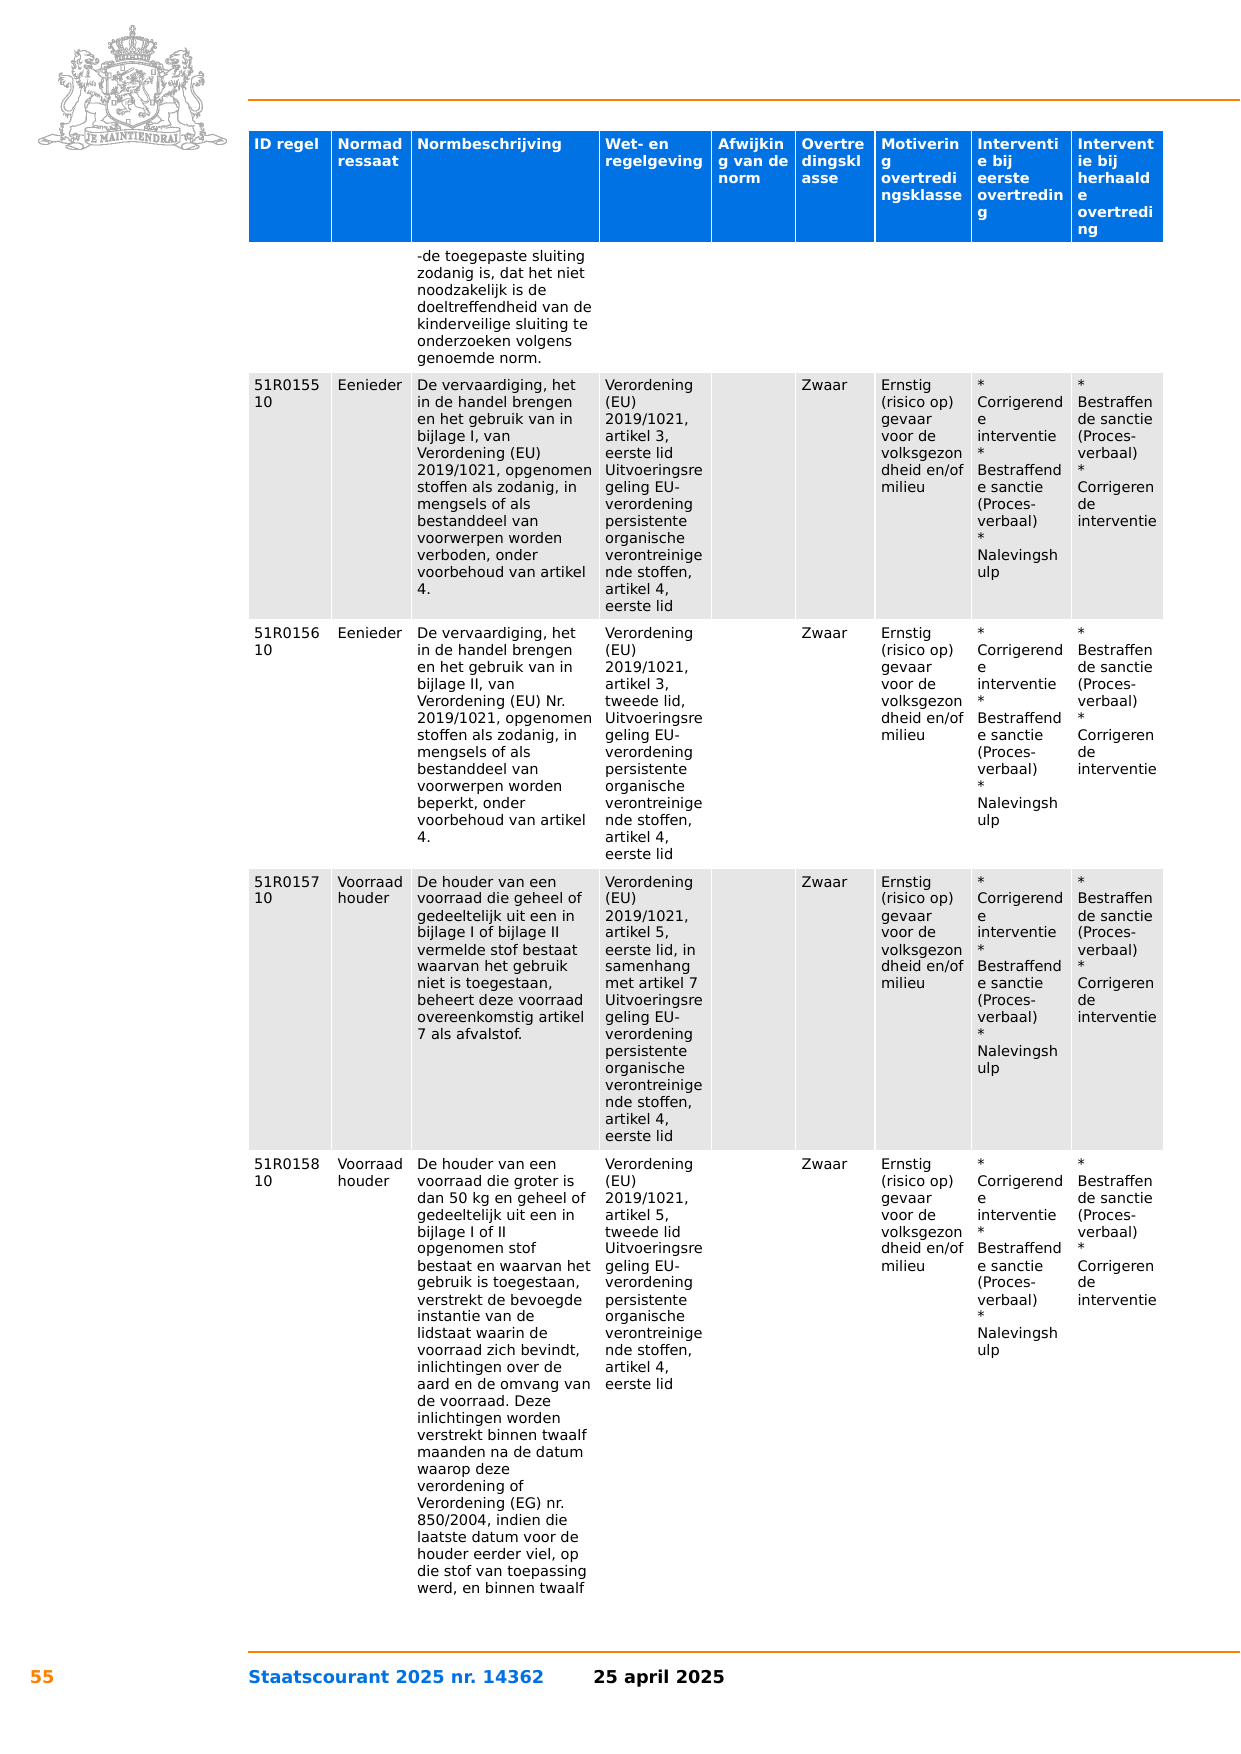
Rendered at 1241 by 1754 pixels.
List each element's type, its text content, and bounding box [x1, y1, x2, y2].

table_cell * Corrigerende interventie * Bestraffende sanctie (Proces-verbaal) * Nalevingshulp [972, 621, 1071, 868]
table_cell [712, 1151, 795, 1602]
table_header Interventie bij herhaalde overtreding [1072, 131, 1163, 242]
table_header Overtredingsklasse [796, 131, 874, 242]
table_cell * Bestraffende sanctie (Proces-verbaal) * Corrigerende interventie [1072, 869, 1163, 1150]
table_header Motivering overtredingsklasse [876, 131, 971, 242]
table_cell 51R015810 [249, 1151, 331, 1602]
table_cell * Bestraffende sanctie (Proces-verbaal) * Corrigerende interventie [1072, 621, 1163, 868]
table_cell Zwaar [796, 1151, 874, 1602]
table_cell [332, 243, 411, 371]
table_cell * Corrigerende interventie * Bestraffende sanctie (Proces-verbaal) * Nalevingshulp [972, 1151, 1071, 1602]
table_cell De vervaardiging, het in de handel brengen en het gebruik van in bijlage I, van Verordening (EU) 2019/1021, opgenomen stoffen als zodanig, in mengsels of als bestanddeel van voorwerpen worden verboden, onder voorbehoud van artikel 4. [412, 373, 599, 619]
table_cell Ernstig (risico op) gevaar voor de volksgezondheid en/of milieu [876, 621, 971, 868]
table_cell Zwaar [796, 621, 874, 868]
picture [38, 25, 227, 150]
table_header Normbeschrijving [412, 131, 599, 242]
table_cell Verordening (EU) 2019/1021, artikel 3, eerste lid Uitvoeringsregeling EU-verordening persistente organische verontreinigende stoffen, artikel 4, eerste lid [600, 373, 711, 619]
table_cell [972, 243, 1071, 371]
table_header Afwijking van de norm [712, 131, 795, 242]
table_cell * Bestraffende sanctie (Proces-verbaal) * Corrigerende interventie [1072, 1151, 1163, 1602]
table_cell [712, 373, 795, 619]
table_cell De houder van een voorraad die groter is dan 50 kg en geheel of gedeeltelijk uit een in bijlage I of II opgenomen stof bestaat en waarvan het gebruik is toegestaan, verstrekt de bevoegde instantie van de lidstaat waarin de voorraad zich bevindt, inlichtingen over de aard en de omvang van de voorraad. Deze inlichtingen worden verstrekt binnen twaalf maanden na de datum waarop deze verordening of Verordening (EG) nr. 850/2004, indien die laatste datum voor de houder eerder viel, op die stof van toepassing werd, en binnen twaalf [412, 1151, 599, 1602]
table_cell Ernstig (risico op) gevaar voor de volksgezondheid en/of milieu [876, 869, 971, 1150]
table_cell [249, 243, 331, 371]
table_cell 51R015710 [249, 869, 331, 1150]
table_cell 51R015510 [249, 373, 331, 619]
table_header ID regel [249, 131, 331, 242]
table_cell [796, 243, 874, 371]
table_cell De vervaardiging, het in de handel brengen en het gebruik van in bijlage II, van Verordening (EU) Nr. 2019/1021, opgenomen stoffen als zodanig, in mengsels of als bestanddeel van voorwerpen worden beperkt, onder voorbehoud van artikel 4. [412, 621, 599, 868]
table_cell Verordening (EU) 2019/1021, artikel 5, tweede lid Uitvoeringsregeling EU-verordening persistente organische verontreinigende stoffen, artikel 4, eerste lid [600, 1151, 711, 1602]
table_cell * Bestraffende sanctie (Proces-verbaal) * Corrigerende interventie [1072, 373, 1163, 619]
table_cell Voorraadhouder [332, 1151, 411, 1602]
table_cell -de toegepaste sluiting zodanig is, dat het niet noodzakelijk is de doeltreffendheid van de kinderveilige sluiting te onderzoeken volgens genoemde norm. [412, 243, 599, 371]
table_cell Voorraadhouder [332, 869, 411, 1150]
table_cell [712, 621, 795, 868]
table_header Normadressaat [332, 131, 411, 242]
table_cell Verordening (EU) 2019/1021, artikel 3, tweede lid, Uitvoeringsregeling EU-verordening persistente organische verontreinigende stoffen, artikel 4, eerste lid [600, 621, 711, 868]
table_cell * Corrigerende interventie * Bestraffende sanctie (Proces-verbaal) * Nalevingshulp [972, 869, 1071, 1150]
table_header Interventie bij eerste overtreding [972, 131, 1071, 242]
table_cell * Corrigerende interventie * Bestraffende sanctie (Proces-verbaal) * Nalevingshulp [972, 373, 1071, 619]
table_cell [876, 243, 971, 371]
table_cell Eenieder [332, 373, 411, 619]
table_cell Eenieder [332, 621, 411, 868]
table_header Wet- en regelgeving [600, 131, 711, 242]
table_cell [1072, 243, 1163, 371]
table_cell 51R015610 [249, 621, 331, 868]
table_cell [600, 243, 711, 371]
table_cell [712, 869, 795, 1150]
table_cell Zwaar [796, 869, 874, 1150]
table_cell Ernstig (risico op) gevaar voor de volksgezondheid en/of milieu [876, 1151, 971, 1602]
table_cell De houder van een voorraad die geheel of gedeeltelijk uit een in bijlage I of bijlage II vermelde stof bestaat waarvan het gebruik niet is toegestaan, beheert deze voorraad overeenkomstig artikel 7 als afvalstof. [412, 869, 599, 1150]
table_cell Verordening (EU) 2019/1021, artikel 5, eerste lid, in samenhang met artikel 7 Uitvoeringsregeling EU-verordening persistente organische verontreinigende stoffen, artikel 4, eerste lid [600, 869, 711, 1150]
table_cell Ernstig (risico op) gevaar voor de volksgezondheid en/of milieu [876, 373, 971, 619]
table_cell [712, 243, 795, 371]
table_cell Zwaar [796, 373, 874, 619]
